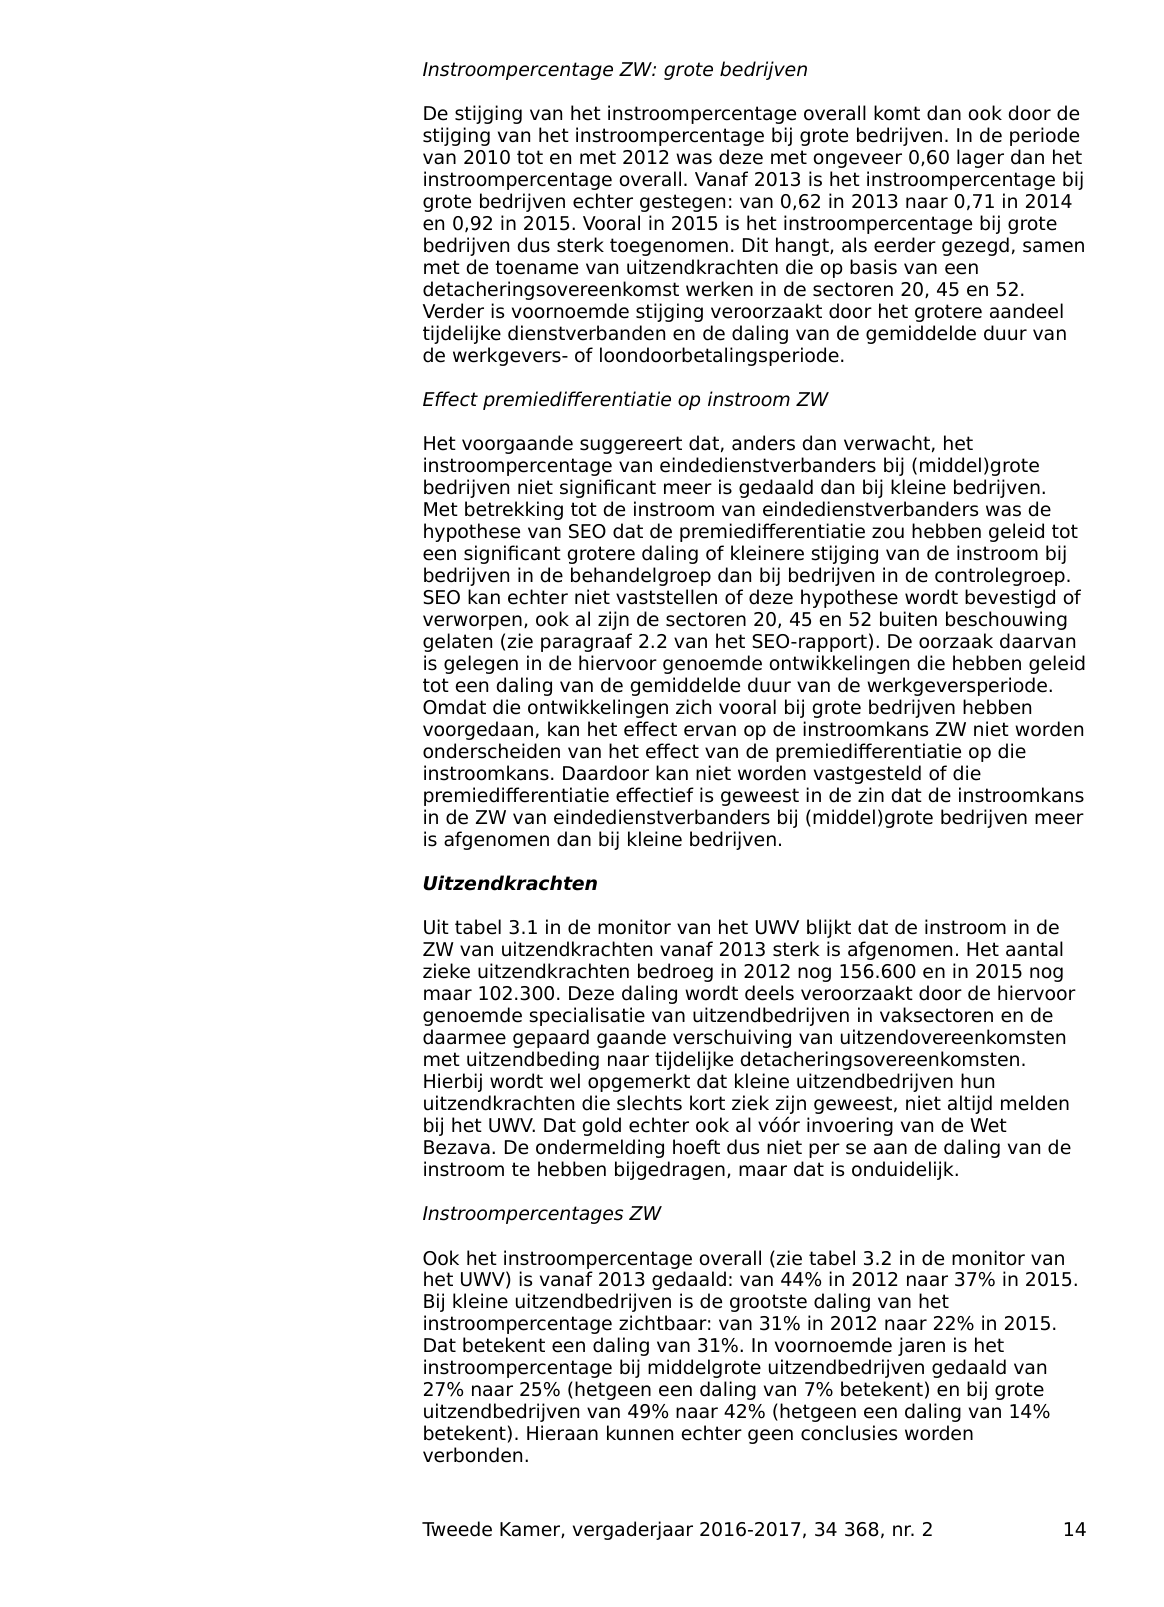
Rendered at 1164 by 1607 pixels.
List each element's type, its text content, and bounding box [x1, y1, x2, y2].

text Ook het instroompercentage overall (zie tabel 3.2 in de monitor van het UWV) is vanaf 2013 gedaald: van 44% in 2012 naar 37% in 2015. Bij kleine uitzendbedrijven is de grootste daling van het instroompercentage zichtbaar: van 31% in 2012 naar 22% in 2015. Dat betekent een daling van 31%. In voornoemde jaren is het instroompercentage bij middelgrote uitzendbedrijven gedaald van 27% naar 25% (hetgeen een daling van 7% betekent) en bij grote uitzendbedrijven van 49% naar 42% (hetgeen een daling van 14% betekent). Hieraan kunnen echter geen conclusies worden verbonden. [422, 1247, 1087, 1467]
text De stijging van het instroompercentage overall komt dan ook door de stijging van het instroompercentage bij grote bedrijven. In de periode van 2010 tot en met 2012 was deze met ongeveer 0,60 lager dan het instroompercentage overall. Vanaf 2013 is het instroompercentage bij grote bedrijven echter gestegen: van 0,62 in 2013 naar 0,71 in 2014 en 0,92 in 2015. Vooral in 2015 is het instroompercentage bij grote bedrijven dus sterk toegenomen. Dit hangt, als eerder gezegd, samen met de toename van uitzendkrachten die op basis van een detacheringsovereenkomst werken in de sectoren 20, 45 en 52. Verder is voornoemde stijging veroorzaakt door het grotere aandeel tijdelijke dienstverbanden en de daling van de gemiddelde duur van de werkgevers- of loondoorbetalingsperiode. [422, 103, 1087, 367]
text Uit tabel 3.1 in de monitor van het UWV blijkt dat de instroom in de ZW van uitzendkrachten vanaf 2013 sterk is afgenomen. Het aantal zieke uitzendkrachten bedroeg in 2012 nog 156.600 en in 2015 nog maar 102.300. Deze daling wordt deels veroorzaakt door de hiervoor genoemde specialisatie van uitzendbedrijven in vaksectoren en de daarmee gepaard gaande verschuiving van uitzendovereenkomsten met uitzendbeding naar tijdelijke detacheringsovereenkomsten. Hierbij wordt wel opgemerkt dat kleine uitzendbedrijven hun uitzendkrachten die slechts kort ziek zijn geweest, niet altijd melden bij het UWV. Dat gold echter ook al vóór invoering van de Wet Bezava. De ondermelding hoeft dus niet per se aan de daling van de instroom te hebben bijgedragen, maar dat is onduidelijk. [422, 917, 1087, 1181]
subtitle Instroompercentages ZW [422, 1203, 1087, 1225]
text Het voorgaande suggereert dat, anders dan verwacht, het instroompercentage van eindedienstverbanders bij (middel)grote bedrijven niet significant meer is gedaald dan bij kleine bedrijven. Met betrekking tot de instroom van eindedienstverbanders was de hypothese van SEO dat de premiedifferentiatie zou hebben geleid tot een significant grotere daling of kleinere stijging van de instroom bij bedrijven in de behandelgroep dan bij bedrijven in de controlegroep. SEO kan echter niet vaststellen of deze hypothese wordt bevestigd of verworpen, ook al zijn de sectoren 20, 45 en 52 buiten beschouwing gelaten (zie paragraaf 2.2 van het SEO-rapport). De oorzaak daarvan is gelegen in de hiervoor genoemde ontwikkelingen die hebben geleid tot een daling van de gemiddelde duur van de werkgeversperiode. Omdat die ontwikkelingen zich vooral bij grote bedrijven hebben voorgedaan, kan het effect ervan op de instroomkans ZW niet worden onderscheiden van het effect van de premiedifferentiatie op die instroomkans. Daardoor kan niet worden vastgesteld of die premiedifferentiatie effectief is geweest in de zin dat de instroomkans in de ZW van eindedienstverbanders bij (middel)grote bedrijven meer is afgenomen dan bij kleine bedrijven. [422, 433, 1087, 851]
subtitle Effect premiedifferentiatie op instroom ZW [422, 389, 1087, 411]
subtitle Uitzendkrachten [422, 873, 1087, 895]
subtitle Instroompercentage ZW: grote bedrijven [422, 59, 1087, 81]
